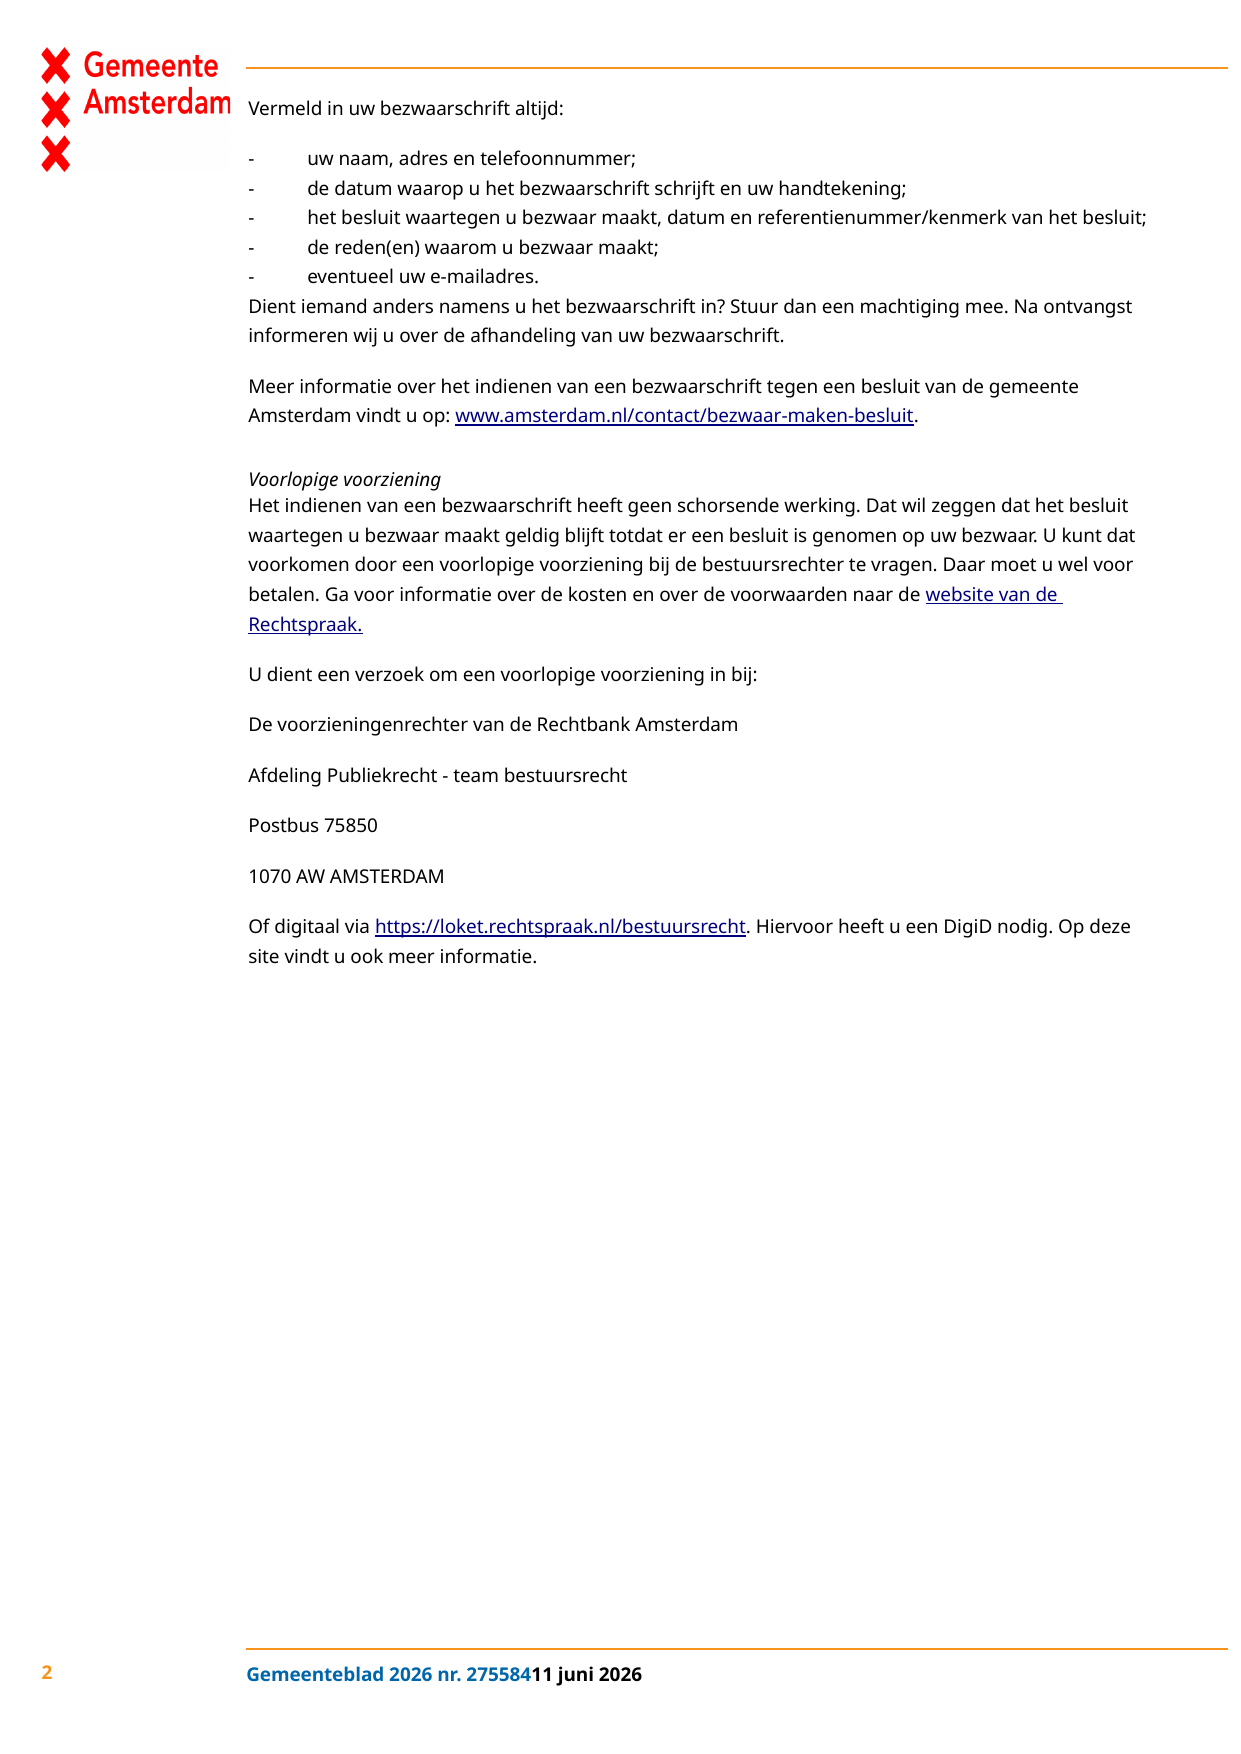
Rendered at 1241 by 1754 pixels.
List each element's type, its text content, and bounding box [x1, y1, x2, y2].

text Meer informatie over het indienen van een bezwaarschrift tegen een besluit van de gemeente Amsterdam vindt u op: www.amsterdam.nl/contact/bezwaar-maken-besluit. [248, 373, 1152, 428]
text Afdeling Publiekrecht - team bestuursrecht [248, 762, 1152, 788]
text Of digitaal via https://loket.rechtspraak.nl/bestuursrecht. Hiervoor heeft u een DigiD nodig. Op deze site vindt u ook meer informatie. [248, 913, 1152, 968]
list de datum waarop u het bezwaarschrift schrijft en uw handtekening; [248, 175, 1152, 201]
text Voorlopige voorziening [248, 467, 1152, 492]
list de reden(en) waarom u bezwaar maakt; [248, 234, 1152, 260]
text Postbus 75850 [248, 812, 1152, 838]
text Dient iemand anders namens u het bezwaarschrift in? Stuur dan een machtiging mee. Na ontvangst informeren wij u over de afhandeling van uw bezwaarschrift. [248, 293, 1152, 348]
text De voorzieningenrechter van de Rechtbank Amsterdam [248, 712, 1152, 737]
text Vermeld in uw bezwaarschrift altijd: [248, 95, 1152, 121]
list eventueel uw e-mailadres. [248, 263, 1152, 289]
picture [41, 47, 231, 172]
text U dient een verzoek om een voorlopige voorziening in bij: [248, 661, 1152, 687]
list uw naam, adres en telefoonnummer; [248, 145, 1152, 171]
list het besluit waartegen u bezwaar maakt, datum en referentienummer/kenmerk van het besluit; [248, 204, 1152, 230]
text 1070 AW AMSTERDAM [248, 863, 1152, 888]
text Het indienen van een bezwaarschrift heeft geen schorsende werking. Dat wil zeggen dat het besluit waartegen u bezwaar maakt geldig blijft totdat er een besluit is genomen op uw bezwaar. U kunt dat voorkomen door een voorlopige voorziening bij de bestuursrechter te vragen. Daar moet u wel voor betalen. Ga voor informatie over de kosten en over de voorwaarden naar de website van de Rechtspraak. [248, 492, 1152, 636]
